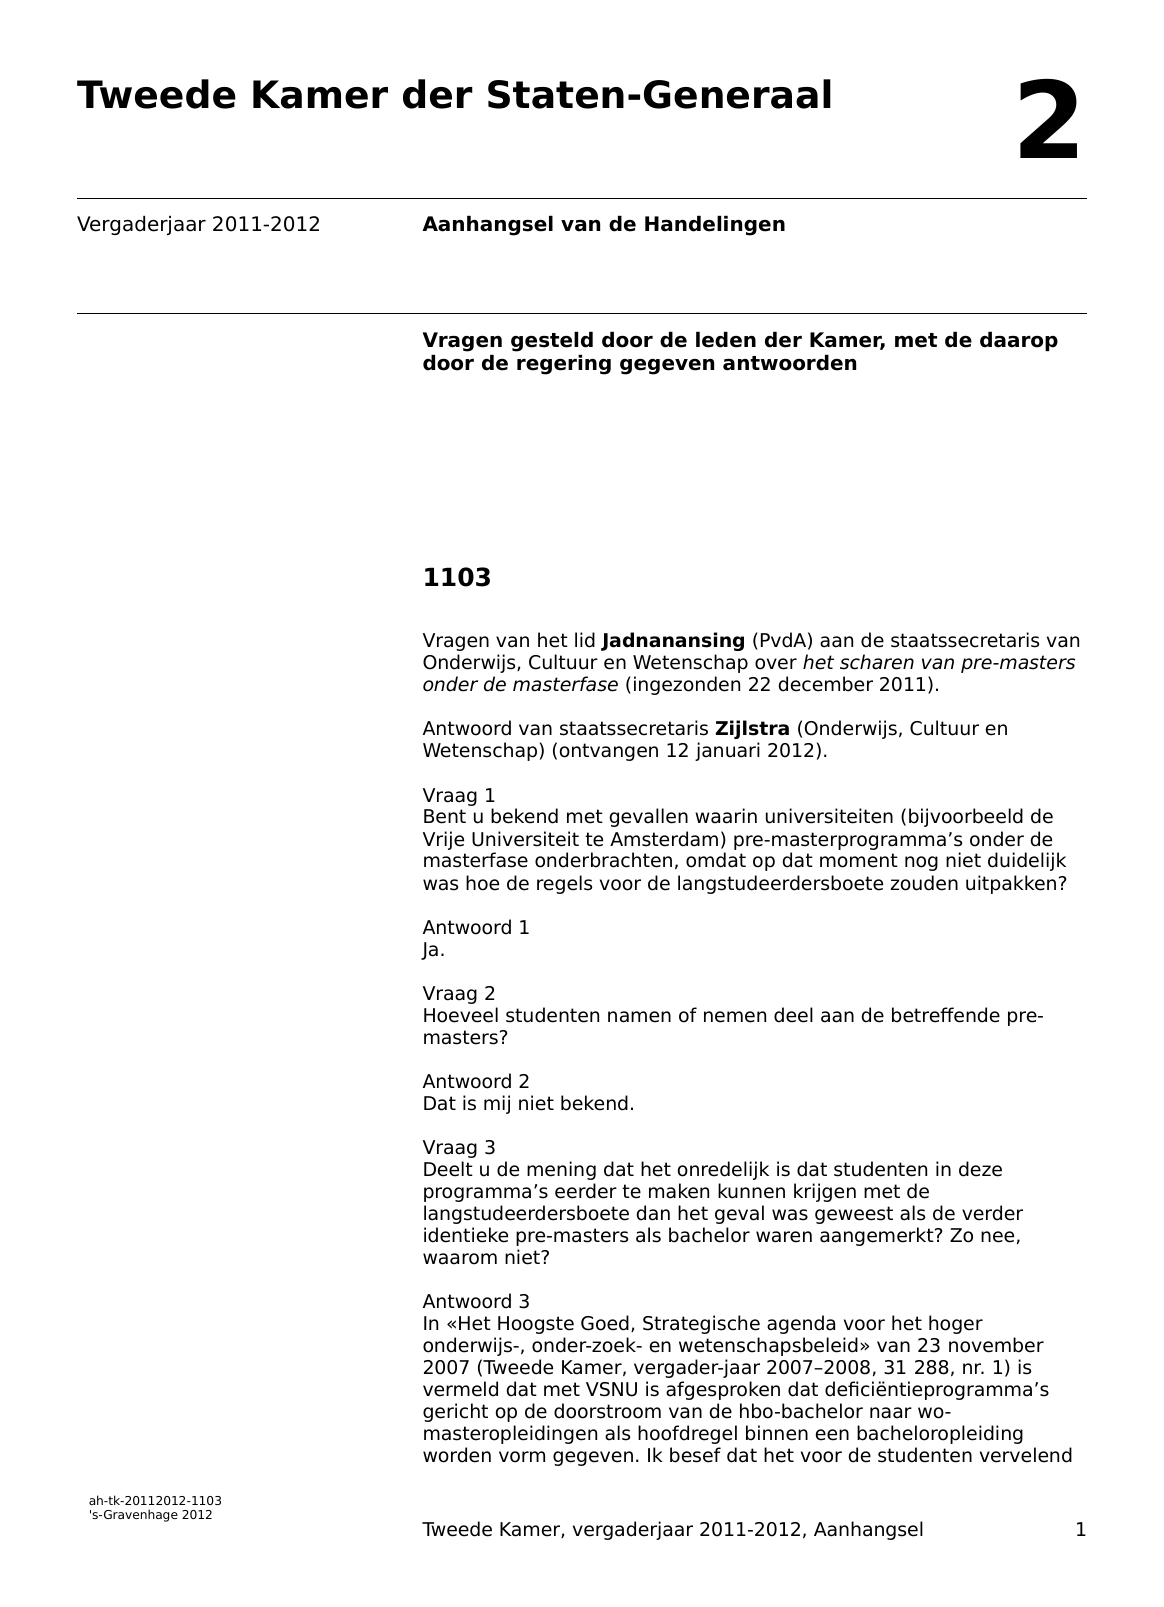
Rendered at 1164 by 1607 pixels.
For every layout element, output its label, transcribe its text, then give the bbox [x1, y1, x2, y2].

table_header 2 [886, 59, 1087, 198]
text ah-tk-20112012-1103 [88, 1494, 323, 1508]
text Ja. [422, 938, 1087, 961]
text Vraag 3 [422, 1137, 1087, 1159]
table_cell [77, 314, 422, 375]
table_cell Vergaderjaar 2011-2012 [77, 199, 422, 313]
text Antwoord van staatssecretaris Zijlstra (Onderwijs, Cultuur en Wetenschap) (ontvangen 12 januari 2012). [422, 718, 1087, 762]
text Bent u bekend met gevallen waarin universiteiten (bijvoorbeeld de Vrije Universiteit te Amsterdam) pre-masterprogramma’s onder de masterfase onderbrachten, omdat op dat moment nog niet duidelijk was hoe de regels voor de langstudeerdersboete zouden uitpakken? [422, 806, 1087, 894]
text Vragen van het lid Jadnanansing (PvdA) aan de staatssecretaris van Onderwijs, Cultuur en Wetenschap over het scharen van pre-masters onder de masterfase (ingezonden 22 december 2011). [422, 630, 1087, 696]
table_cell Aanhangsel van de Handelingen [422, 199, 1087, 313]
text Vraag 2 [422, 983, 1087, 1005]
table_header Tweede Kamer der Staten-Generaal [77, 59, 886, 198]
text In «Het Hoogste Goed, Strategische agenda voor het hoger onderwijs-, onder-zoek- en wetenschapsbeleid» van 23 november 2007 (Tweede Kamer, vergader-jaar 2007–2008, 31 288, nr. 1) is vermeld dat met VSNU is afgesproken dat deficiëntieprogramma’s gericht op de doorstroom van de hbo-bachelor naar wo-masteropleidingen als hoofdregel binnen een bacheloropleiding worden vorm gegeven. Ik besef dat het voor de studenten vervelend [422, 1313, 1087, 1467]
text Antwoord 2 [422, 1071, 1087, 1093]
table_cell Vragen gesteld door de leden der Kamer, met de daarop door de regering gegeven antwoorden [422, 314, 1087, 375]
text 's-Gravenhage 2012 [88, 1508, 323, 1522]
text 1103 [422, 563, 1087, 592]
text Hoeveel studenten namen of nemen deel aan de betreffende pre-masters? [422, 1005, 1087, 1049]
text Vraag 1 [422, 784, 1087, 806]
text Antwoord 1 [422, 917, 1087, 938]
text Antwoord 3 [422, 1291, 1087, 1313]
text Dat is mij niet bekend. [422, 1093, 1087, 1115]
text Deelt u de mening dat het onredelijk is dat studenten in deze programma’s eerder te maken kunnen krijgen met de langstudeerdersboete dan het geval was geweest als de verder identieke pre-masters als bachelor waren aangemerkt? Zo nee, waarom niet? [422, 1159, 1087, 1269]
